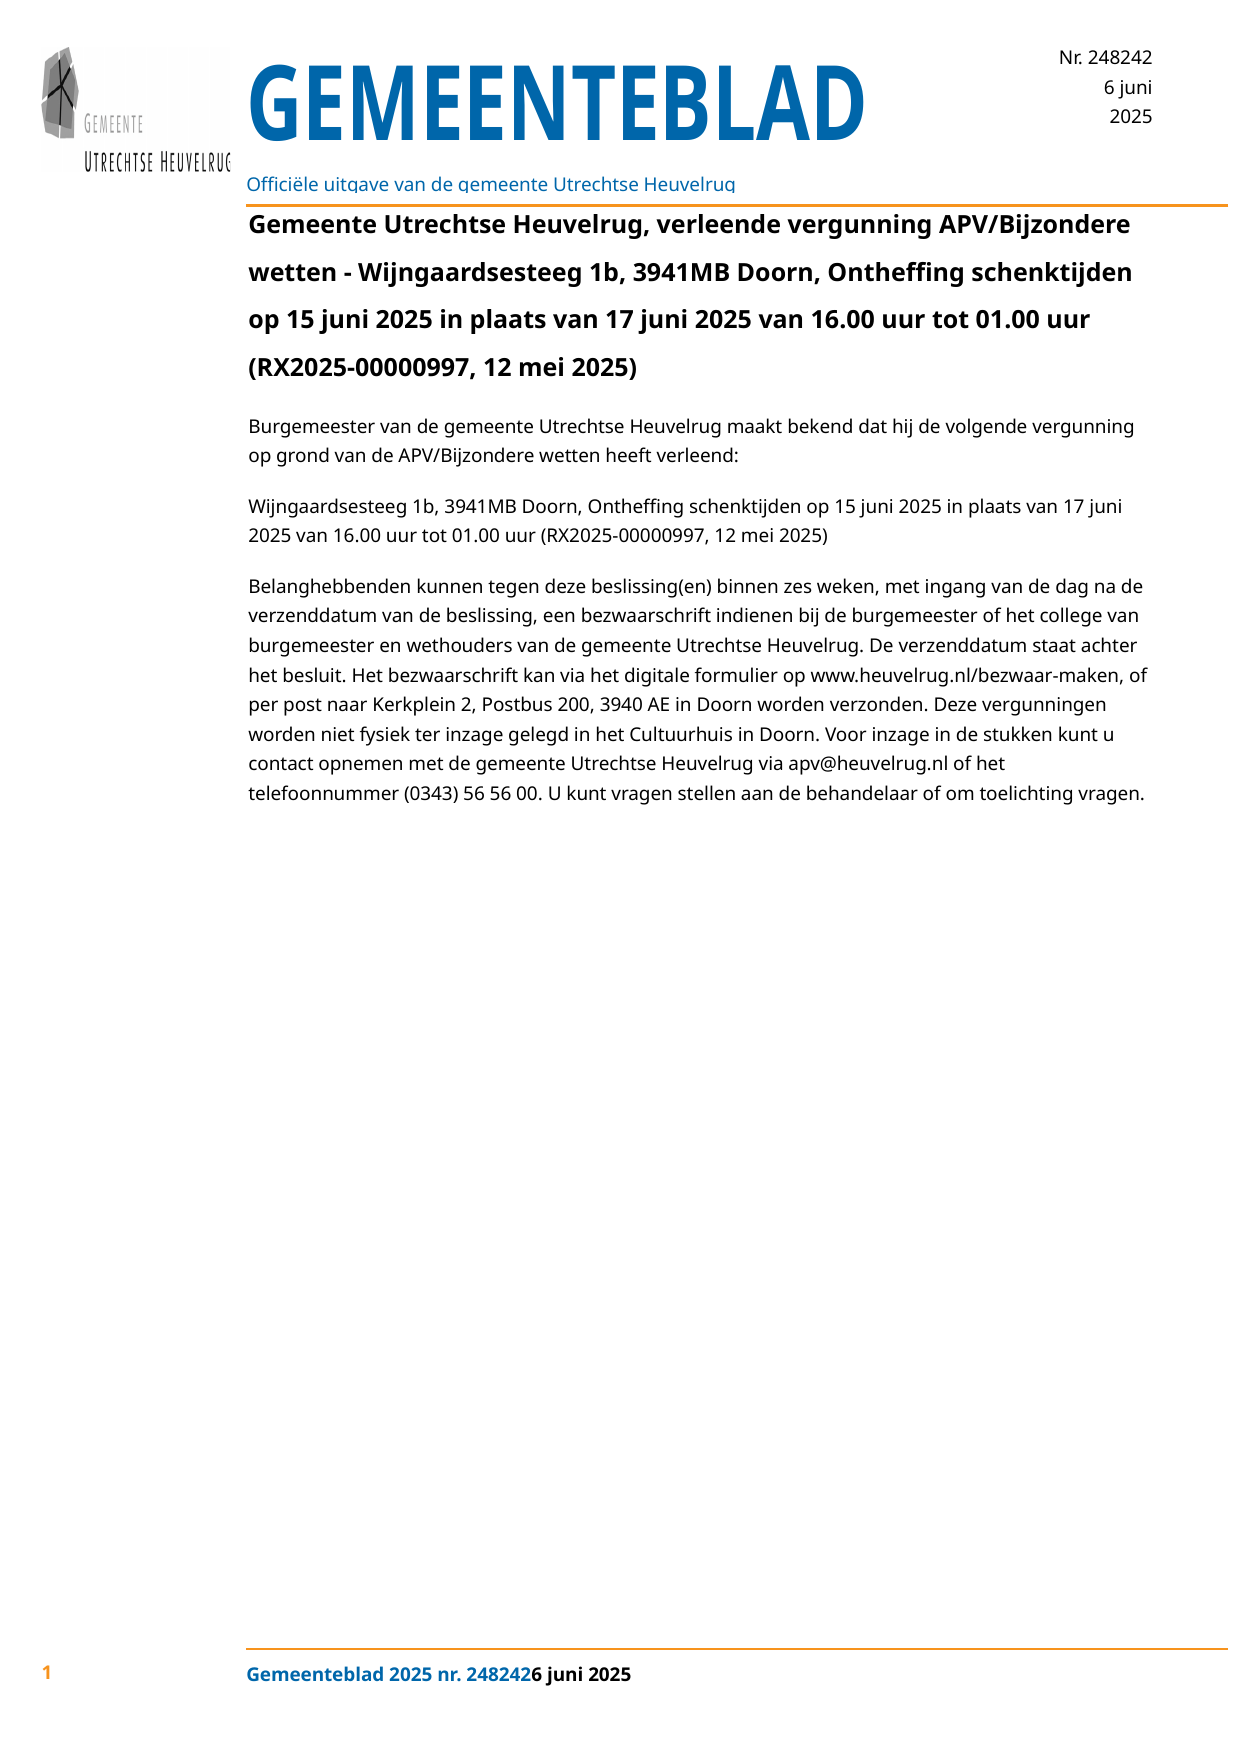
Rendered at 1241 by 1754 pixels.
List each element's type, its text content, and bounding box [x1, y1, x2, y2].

text Burgemeester van de gemeente Utrechtse Heuvelrug maakt bekend dat hij de volgende vergunning op grond van de APV/Bijzondere wetten heeft verleend: [248, 413, 1152, 468]
text Gemeente Utrechtse Heuvelrug, verleende vergunning APV/Bijzondere wetten - Wijngaardsesteeg 1b, 3941MB Doorn, Ontheffing schenktijden op 15 juni 2025 in plaats van 17 juni 2025 van 16.00 uur tot 01.00 uur (RX2025-00000997, 12 mei 2025) [248, 207, 1152, 384]
text Belanghebbenden kunnen tegen deze beslissing(en) binnen zes weken, met ingang van de dag na de verzenddatum van de beslissing, een bezwaarschrift indienen bij de burgemeester of het college van burgemeester en wethouders van de gemeente Utrechtse Heuvelrug. De verzenddatum staat achter het besluit. Het bezwaarschrift kan via het digitale formulier op www.heuvelrug.nl/bezwaar-maken, of per post naar Kerkplein 2, Postbus 200, 3940 AE in Doorn worden verzonden. Deze vergunningen worden niet fysiek ter inzage gelegd in het Cultuurhuis in Doorn. Voor inzage in de stukken kunt u contact opnemen met de gemeente Utrechtse Heuvelrug via apv@heuvelrug.nl of het telefoonnummer (0343) 56 56 00. U kunt vragen stellen aan de behandelaar of om toelichting vragen. [248, 573, 1152, 806]
text Wijngaardsesteeg 1b, 3941MB Doorn, Ontheffing schenktijden op 15 juni 2025 in plaats van 17 juni 2025 van 16.00 uur tot 01.00 uur (RX2025-00000997, 12 mei 2025) [248, 493, 1152, 548]
picture [41, 47, 231, 172]
